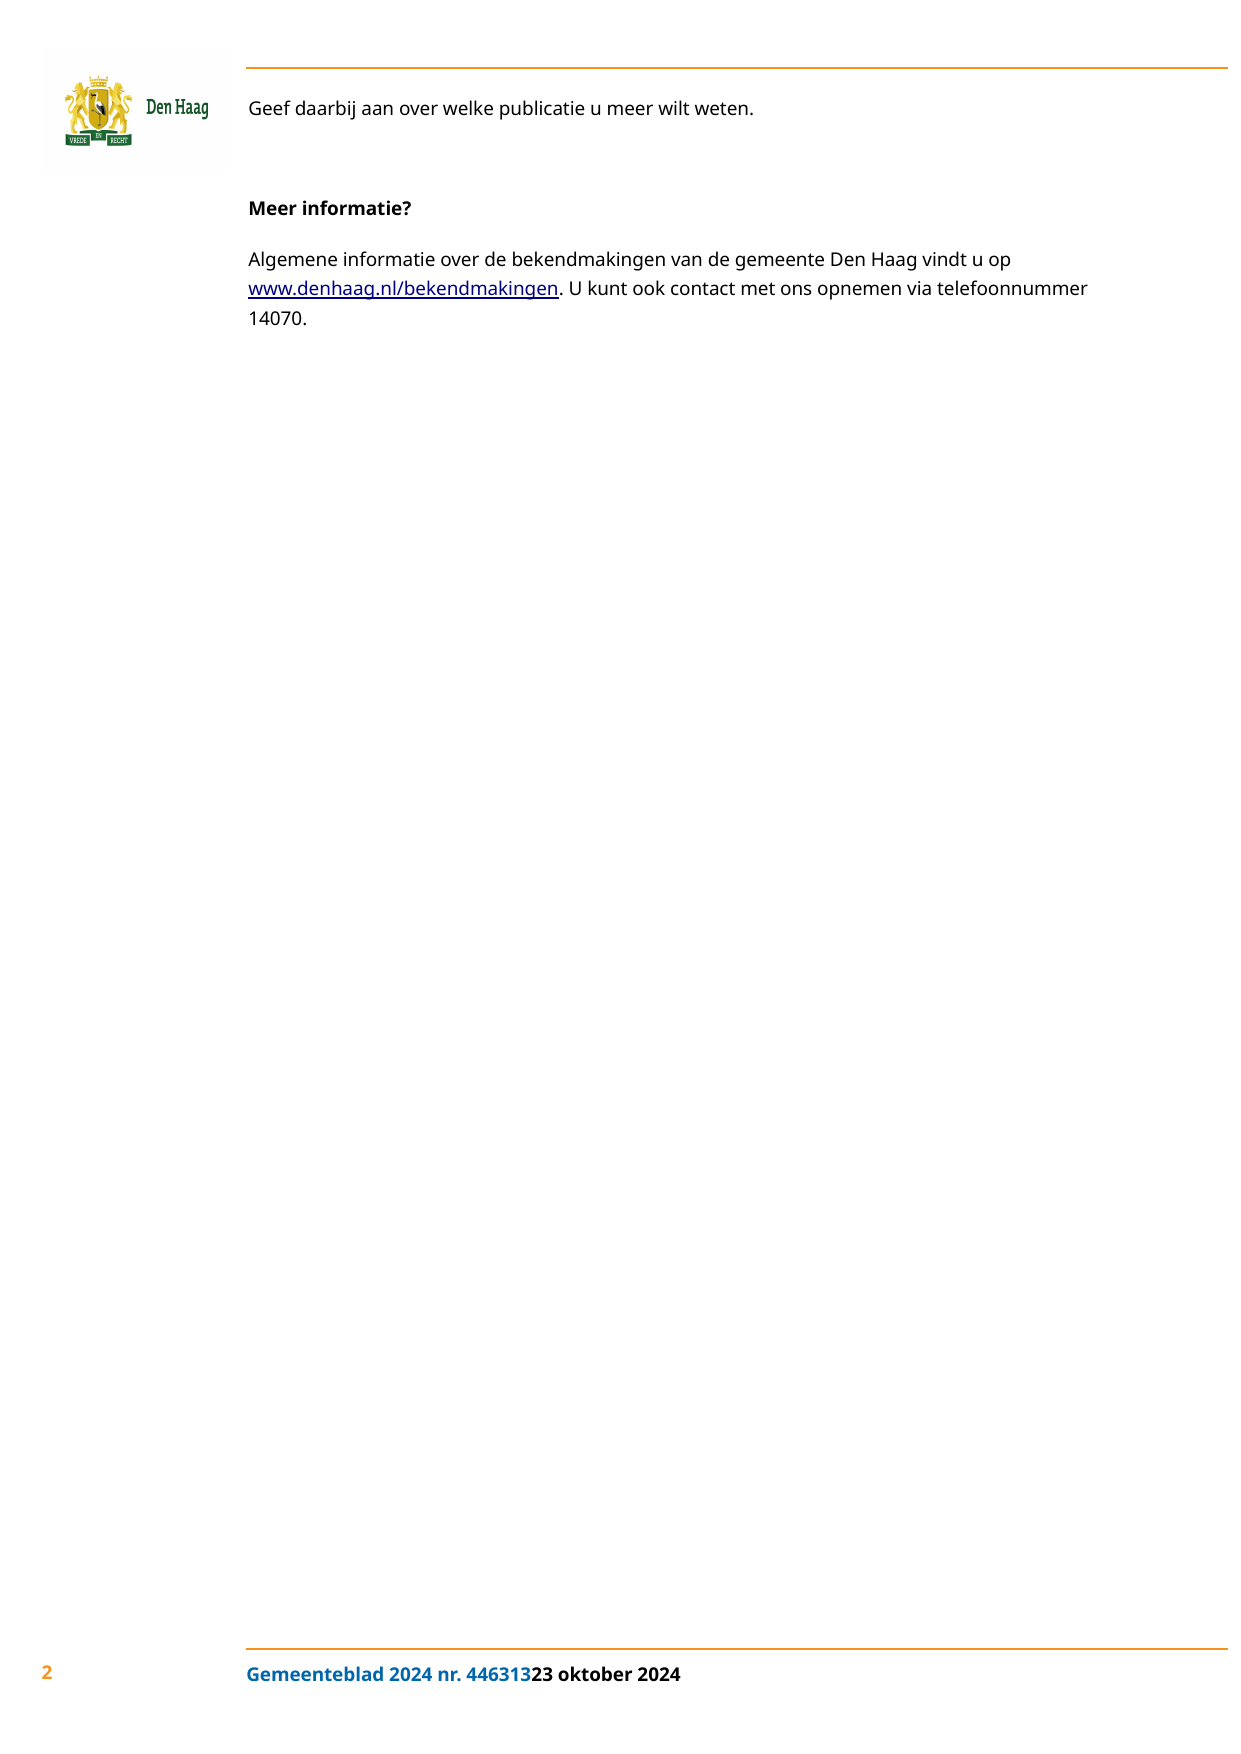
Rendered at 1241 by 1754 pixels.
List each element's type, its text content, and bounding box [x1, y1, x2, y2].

picture [41, 47, 231, 172]
text Meer informatie? [248, 196, 1152, 221]
text Algemene informatie over de bekendmakingen van de gemeente Den Haag vindt u op www.denhaag.nl/bekendmakingen. U kunt ook contact met ons opnemen via telefoonnummer 14070. [248, 246, 1152, 331]
text Geef daarbij aan over welke publicatie u meer wilt weten. [248, 95, 1152, 121]
